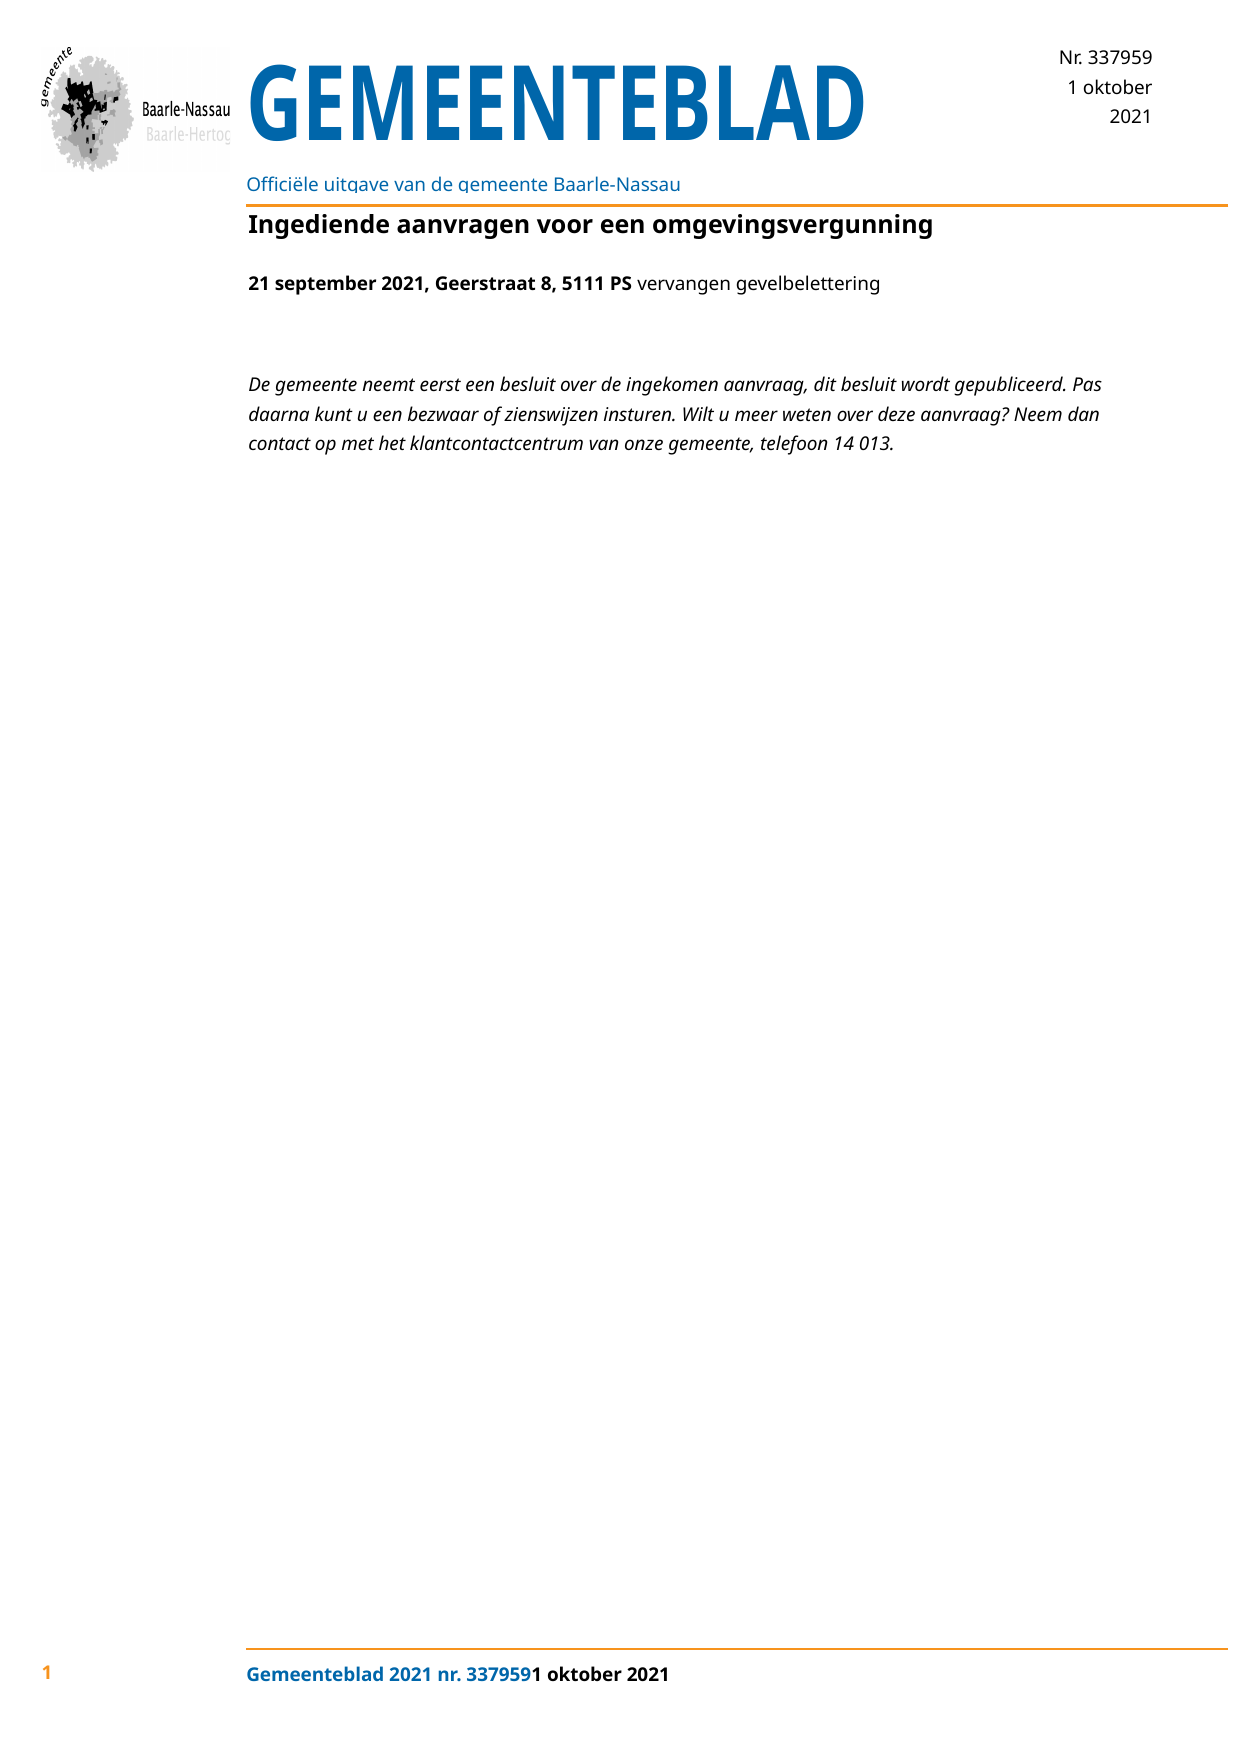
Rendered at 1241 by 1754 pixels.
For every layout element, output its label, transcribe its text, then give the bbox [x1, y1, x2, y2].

picture [41, 47, 231, 172]
text Ingediende aanvragen voor een omgevingsvergunning [248, 207, 1152, 241]
text 21 september 2021, Geerstraat 8, 5111 PS vervangen gevelbelettering [248, 270, 1152, 296]
text De gemeente neemt eerst een besluit over de ingekomen aanvraag, dit besluit wordt gepubliceerd. Pas daarna kunt u een bezwaar of zienswijzen insturen. Wilt u meer weten over deze aanvraag? Neem dan contact op met het klantcontactcentrum van onze gemeente, telefoon 14 013. [248, 371, 1152, 456]
